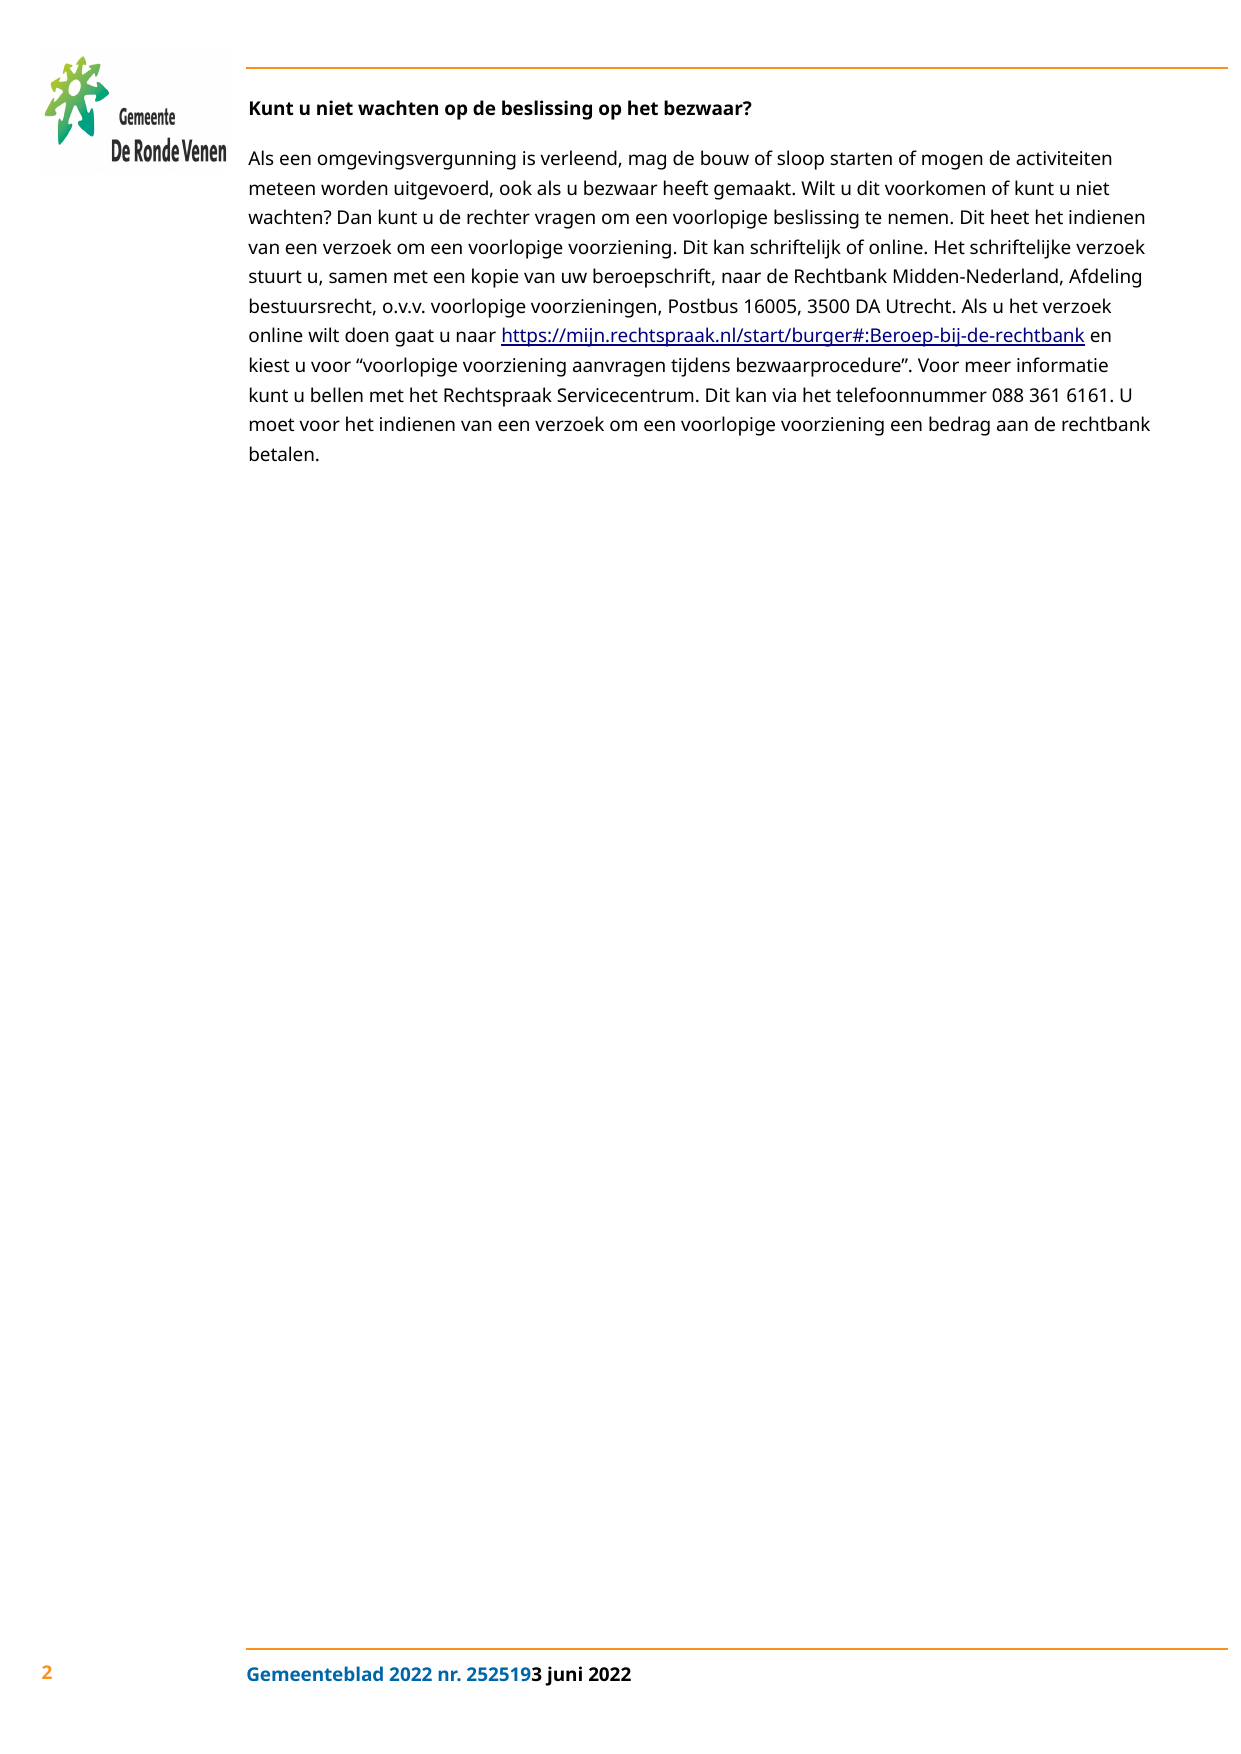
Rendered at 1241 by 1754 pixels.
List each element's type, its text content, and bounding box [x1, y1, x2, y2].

text Kunt u niet wachten op de beslissing op het bezwaar? [248, 95, 1152, 121]
text Als een omgevingsvergunning is verleend, mag de bouw of sloop starten of mogen de activiteiten meteen worden uitgevoerd, ook als u bezwaar heeft gemaakt. Wilt u dit voorkomen of kunt u niet wachten? Dan kunt u de rechter vragen om een voorlopige beslissing te nemen. Dit heet het indienen van een verzoek om een voorlopige voorziening. Dit kan schriftelijk of online. Het schriftelijke verzoek stuurt u, samen met een kopie van uw beroepschrift, naar de Rechtbank Midden-Nederland, Afdeling bestuursrecht, o.v.v. voorlopige voorzieningen, Postbus 16005, 3500 DA Utrecht. Als u het verzoek online wilt doen gaat u naar https://mijn.rechtspraak.nl/start/burger#:Beroep-bij-de-rechtbank en kiest u voor “voorlopige voorziening aanvragen tijdens bezwaarprocedure”. Voor meer informatie kunt u bellen met het Rechtspraak Servicecentrum. Dit kan via het telefoonnummer 088 361 6161. U moet voor het indienen van een verzoek om een voorlopige voorziening een bedrag aan de rechtbank betalen. [248, 145, 1152, 467]
picture [41, 47, 231, 172]
